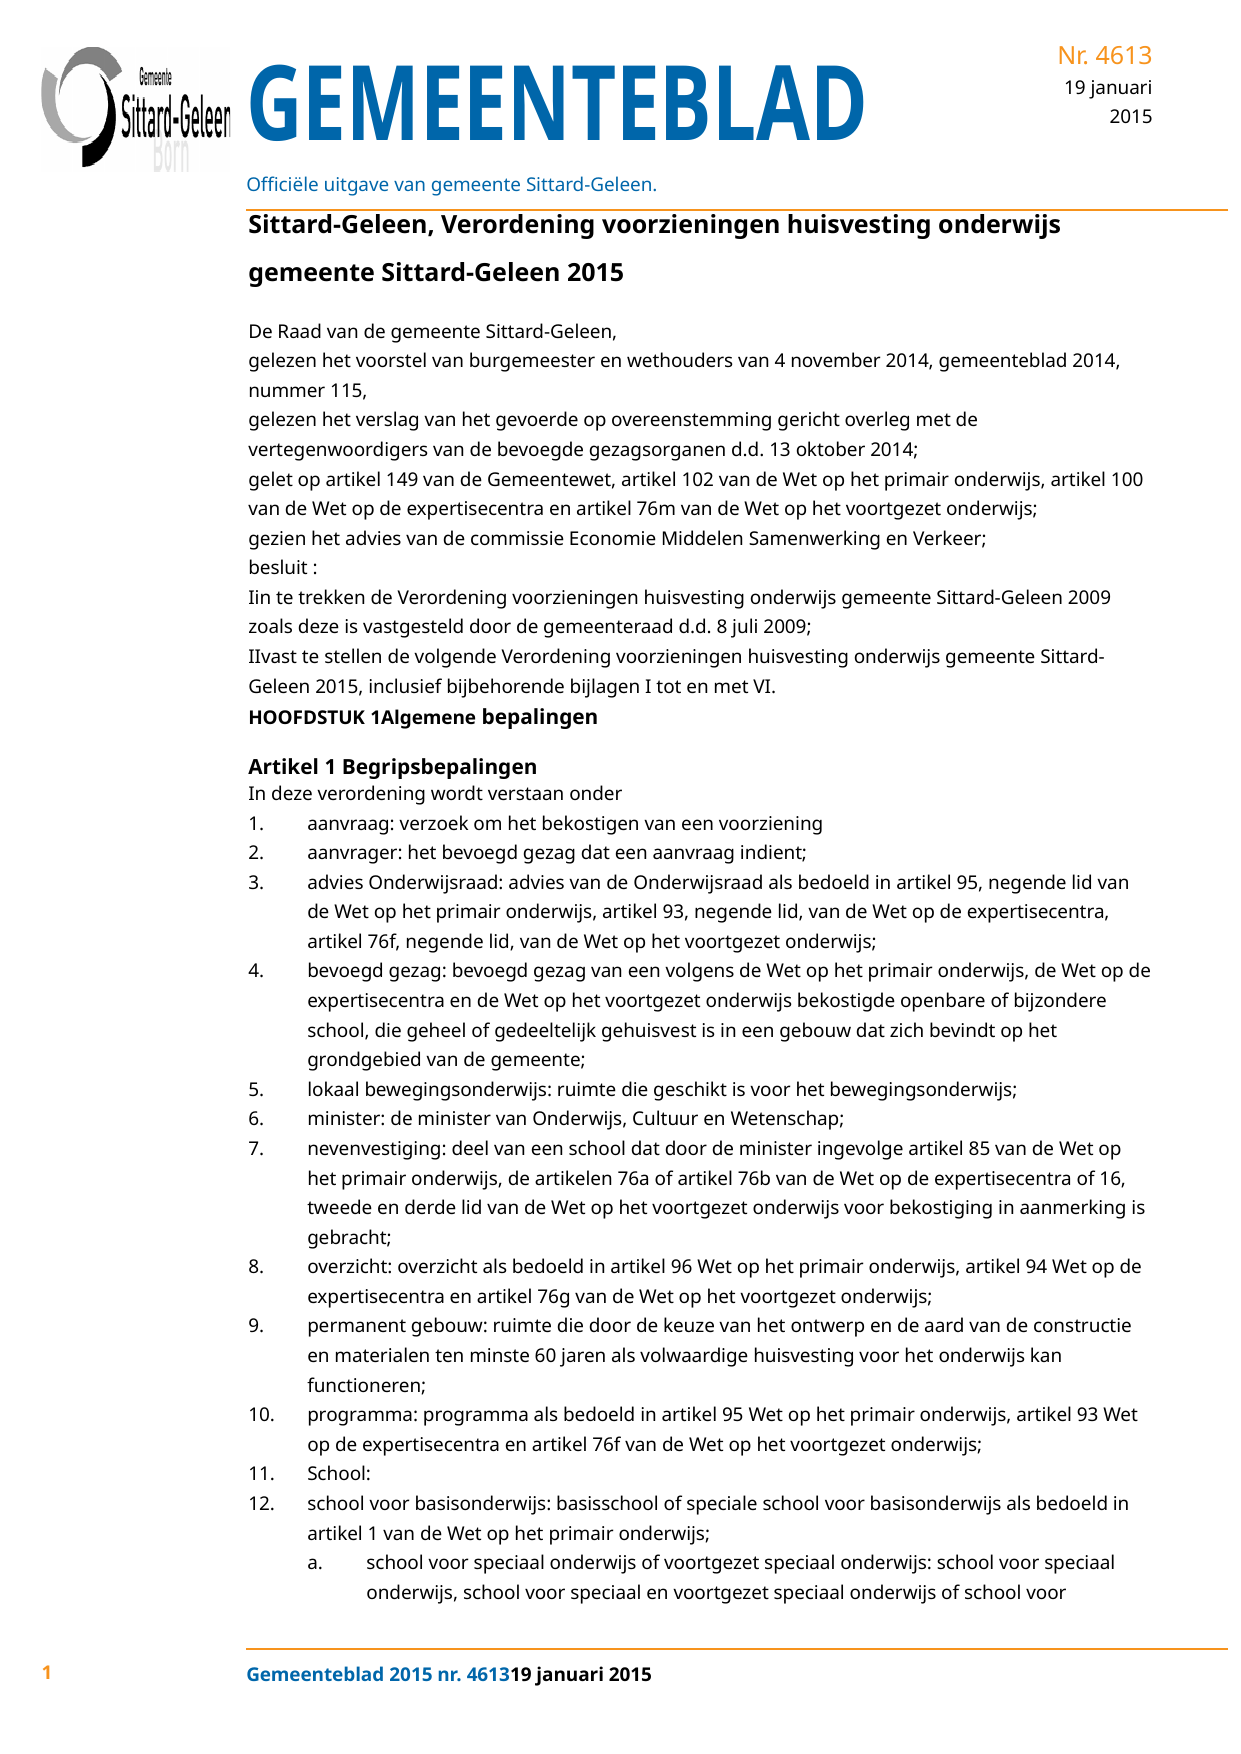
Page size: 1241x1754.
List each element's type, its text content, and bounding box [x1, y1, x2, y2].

list programma: programma als bedoeld in artikel 95 Wet op het primair onderwijs, artikel 93 Wet op de expertisecentra en artikel 76f van de Wet op het voortgezet onderwijs; [248, 1401, 1152, 1457]
text HOOFDSTUK 1Algemene bepalingen [248, 702, 1152, 731]
text De Raad van de gemeente Sittard-Geleen, [248, 318, 1152, 344]
text besluit : [248, 554, 1152, 580]
list School: [248, 1461, 1152, 1486]
text Artikel 1 Begripsbepalingen [248, 752, 1152, 780]
text Sittard-Geleen, Verordening voorzieningen huisvesting onderwijs gemeente Sittard-Geleen 2015 [248, 211, 1152, 288]
text gelezen het verslag van het gevoerde op overeenstemming gericht overleg met de vertegenwoordigers van de bevoegde gezagsorganen d.d. 13 oktober 2014; [248, 407, 1152, 462]
text In deze verordening wordt verstaan onder [248, 780, 1152, 806]
text Iin te trekken de Verordening voorzieningen huisvesting onderwijs gemeente Sittard-Geleen 2009 zoals deze is vastgesteld door de gemeenteraad d.d. 8 juli 2009; [248, 584, 1152, 639]
list school voor speciaal onderwijs of voortgezet speciaal onderwijs: school voor speciaal onderwijs, school voor speciaal en voortgezet speciaal onderwijs of school voor [307, 1549, 1152, 1605]
list aanvraag: verzoek om het bekostigen van een voorziening [248, 810, 1152, 836]
list bevoegd gezag: bevoegd gezag van een volgens de Wet op het primair onderwijs, de Wet op de expertisecentra en de Wet op het voortgezet onderwijs bekostigde openbare of bijzondere school, die geheel of gedeeltelijk gehuisvest is in een gebouw dat zich bevindt op het grondgebied van de gemeente; [248, 958, 1152, 1072]
list advies Onderwijsraad: advies van de Onderwijsraad als bedoeld in artikel 95, negende lid van de Wet op het primair onderwijs, artikel 93, negende lid, van de Wet op de expertisecentra, artikel 76f, negende lid, van de Wet op het voortgezet onderwijs; [248, 869, 1152, 954]
text gelet op artikel 149 van de Gemeentewet, artikel 102 van de Wet op het primair onderwijs, artikel 100 van de Wet op de expertisecentra en artikel 76m van de Wet op het voortgezet onderwijs; [248, 466, 1152, 521]
list lokaal bewegingsonderwijs: ruimte die geschikt is voor het bewegingsonderwijs; [248, 1076, 1152, 1102]
list school voor basisonderwijs: basisschool of speciale school voor basisonderwijs als bedoeld in artikel 1 van de Wet op het primair onderwijs; [248, 1490, 1152, 1546]
text gezien het advies van de commissie Economie Middelen Samenwerking en Verkeer; [248, 525, 1152, 551]
list overzicht: overzicht als bedoeld in artikel 96 Wet op het primair onderwijs, artikel 94 Wet op de expertisecentra en artikel 76g van de Wet op het voortgezet onderwijs; [248, 1253, 1152, 1309]
list permanent gebouw: ruimte die door de keuze van het ontwerp en de aard van de constructie en materialen ten minste 60 jaren als volwaardige huisvesting voor het onderwijs kan functioneren; [248, 1313, 1152, 1398]
picture [41, 47, 231, 172]
list nevenvestiging: deel van een school dat door de minister ingevolge artikel 85 van de Wet op het primair onderwijs, de artikelen 76a of artikel 76b van de Wet op de expertisecentra of 16, tweede en derde lid van de Wet op het voortgezet onderwijs voor bekostiging in aanmerking is gebracht; [248, 1135, 1152, 1250]
list aanvrager: het bevoegd gezag dat een aanvraag indient; [248, 839, 1152, 865]
text IIvast te stellen de volgende Verordening voorzieningen huisvesting onderwijs gemeente Sittard-Geleen 2015, inclusief bijbehorende bijlagen I tot en met VI. [248, 643, 1152, 699]
list minister: de minister van Onderwijs, Cultuur en Wetenschap; [248, 1106, 1152, 1131]
text gelezen het voorstel van burgemeester en wethouders van 4 november 2014, gemeenteblad 2014, nummer 115, [248, 347, 1152, 403]
